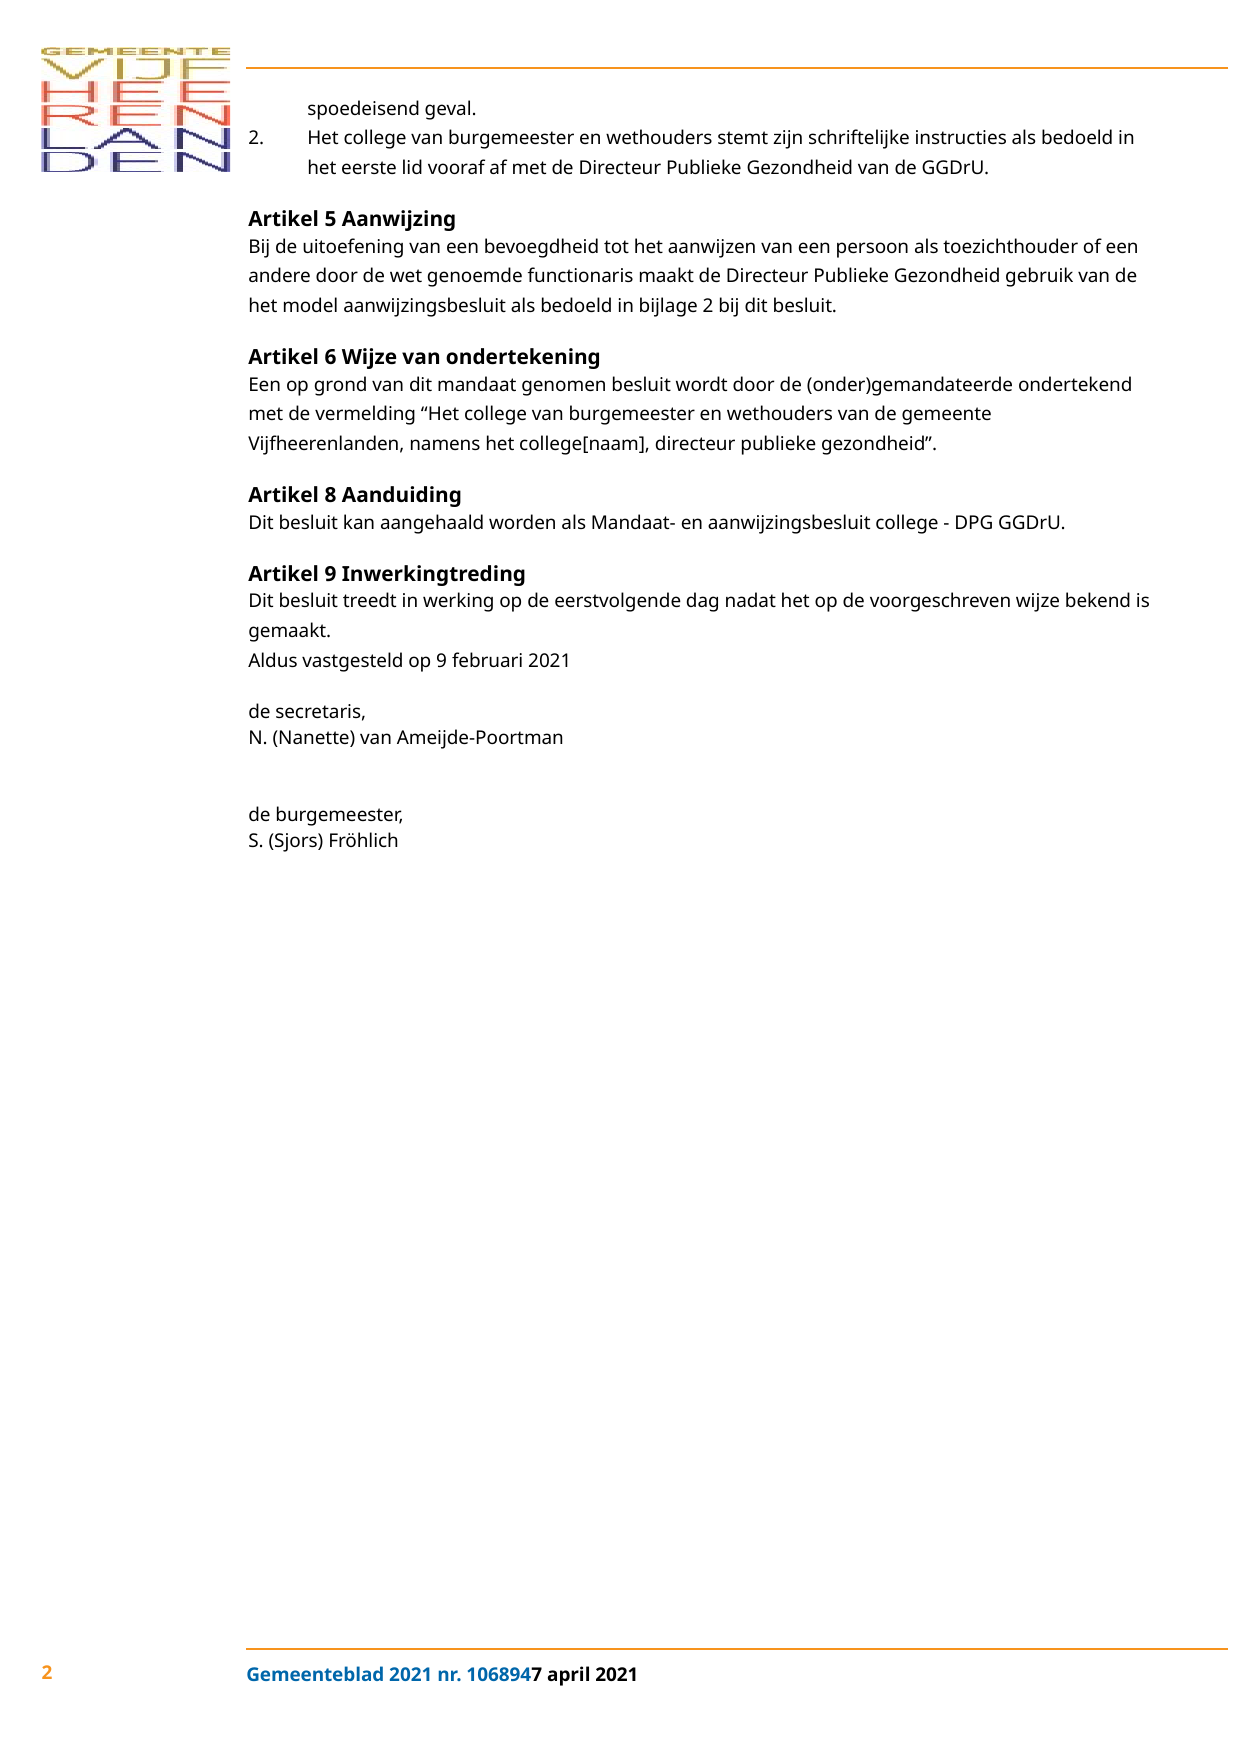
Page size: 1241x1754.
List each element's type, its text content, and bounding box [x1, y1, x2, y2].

list Het college van burgemeester en wethouders stemt zijn schriftelijke instructies als bedoeld in het eerste lid vooraf af met de Directeur Publieke Gezondheid van de GGDrU. [248, 124, 1152, 180]
text de burgemeester, [248, 801, 1152, 827]
text Artikel 6 Wijze van ondertekening [248, 342, 1152, 371]
text Artikel 5 Aanwijzing [248, 204, 1152, 233]
text Dit besluit kan aangehaald worden als Mandaat- en aanwijzingsbesluit college - DPG GGDrU. [248, 509, 1152, 534]
picture [41, 47, 231, 172]
text N. (Nanette) van Ameijde-Poortman [248, 724, 1152, 750]
text S. (Sjors) Fröhlich [248, 827, 1152, 853]
text Aldus vastgesteld op 9 februari 2021 [248, 647, 1152, 673]
text Een op grond van dit mandaat genomen besluit wordt door de (onder)gemandateerde ondertekend met de vermelding “Het college van burgemeester en wethouders van de gemeente Vijfheerenlanden, namens het college[naam], directeur publieke gezondheid”. [248, 371, 1152, 456]
list spoedeisend geval. [248, 95, 1152, 121]
text Dit besluit treedt in werking op de eerstvolgende dag nadat het op de voorgeschreven wijze bekend is gemaakt. [248, 588, 1152, 643]
text Artikel 9 Inwerkingtreding [248, 559, 1152, 588]
text de secretaris, [248, 698, 1152, 724]
text Artikel 8 Aanduiding [248, 480, 1152, 509]
text Bij de uitoefening van een bevoegdheid tot het aanwijzen van een persoon als toezichthouder of een andere door de wet genoemde functionaris maakt de Directeur Publieke Gezondheid gebruik van de het model aanwijzingsbesluit als bedoeld in bijlage 2 bij dit besluit. [248, 233, 1152, 318]
